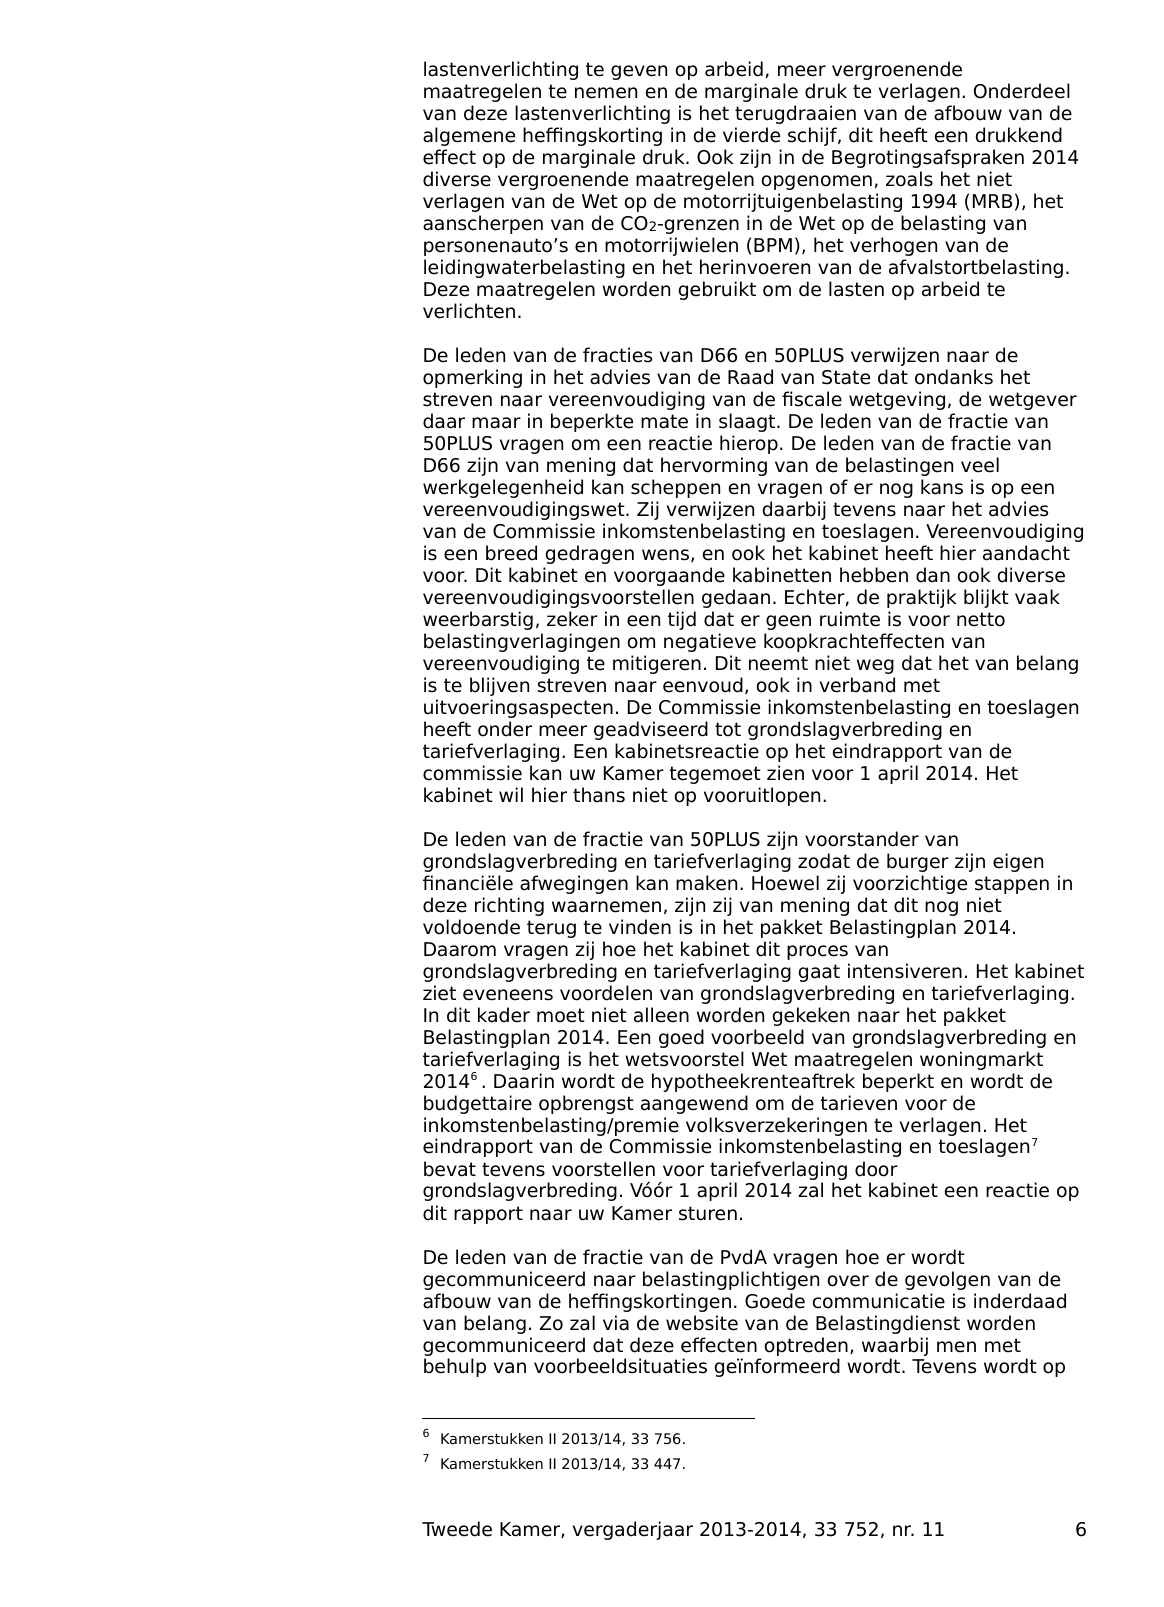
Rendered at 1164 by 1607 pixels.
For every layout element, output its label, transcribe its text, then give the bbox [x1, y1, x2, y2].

text Kamerstukken II 2013/14, 33 756. [422, 1427, 1087, 1449]
text De leden van de fractie van de PvdA vragen hoe er wordt gecommuniceerd naar belastingplichtigen over de gevolgen van de afbouw van de heffingskortingen. Goede communicatie is inderdaad van belang. Zo zal via de website van de Belastingdienst worden gecommuniceerd dat deze effecten optreden, waarbij men met behulp van voorbeeldsituaties geïnformeerd wordt. Tevens wordt op [422, 1247, 1087, 1378]
text lastenverlichting te geven op arbeid, meer vergroenende maatregelen te nemen en de marginale druk te verlagen. Onderdeel van deze lastenverlichting is het terugdraaien van de afbouw van de algemene heffingskorting in de vierde schijf, dit heeft een drukkend effect op de marginale druk. Ook zijn in de Begrotingsafspraken 2014 diverse vergroenende maatregelen opgenomen, zoals het niet verlagen van de Wet op de motorrijtuigenbelasting 1994 (MRB), het aanscherpen van de CO2-grenzen in de Wet op de belasting van personenauto’s en motorrijwielen (BPM), het verhogen van de leidingwaterbelasting en het herinvoeren van de afvalstortbelasting. Deze maatregelen worden gebruikt om de lasten op arbeid te verlichten. [422, 59, 1087, 323]
text De leden van de fractie van 50PLUS zijn voorstander van grondslagverbreding en tariefverlaging zodat de burger zijn eigen financiële afwegingen kan maken. Hoewel zij voorzichtige stappen in deze richting waarnemen, zijn zij van mening dat dit nog niet voldoende terug te vinden is in het pakket Belastingplan 2014. Daarom vragen zij hoe het kabinet dit proces van grondslagverbreding en tariefverlaging gaat intensiveren. Het kabinet ziet eveneens voordelen van grondslagverbreding en tariefverlaging. In dit kader moet niet alleen worden gekeken naar het pakket Belastingplan 2014. Een goed voorbeeld van grondslagverbreding en tariefverlaging is het wetsvoorstel Wet maatregelen woningmarkt 2014. Daarin wordt de hypotheekrenteaftrek beperkt en wordt de budgettaire opbrengst aangewend om de tarieven voor de inkomstenbelasting/premie volksverzekeringen te verlagen. Het eindrapport van de Commissie inkomstenbelasting en toeslagen bevat tevens voorstellen voor tariefverlaging door grondslagverbreding. Vóór 1 april 2014 zal het kabinet een reactie op dit rapport naar uw Kamer sturen. [422, 829, 1087, 1224]
text De leden van de fracties van D66 en 50PLUS verwijzen naar de opmerking in het advies van de Raad van State dat ondanks het streven naar vereenvoudiging van de fiscale wetgeving, de wetgever daar maar in beperkte mate in slaagt. De leden van de fractie van 50PLUS vragen om een reactie hierop. De leden van de fractie van D66 zijn van mening dat hervorming van de belastingen veel werkgelegenheid kan scheppen en vragen of er nog kans is op een vereenvoudigingswet. Zij verwijzen daarbij tevens naar het advies van de Commissie inkomstenbelasting en toeslagen. Vereenvoudiging is een breed gedragen wens, en ook het kabinet heeft hier aandacht voor. Dit kabinet en voorgaande kabinetten hebben dan ook diverse vereenvoudigingsvoorstellen gedaan. Echter, de praktijk blijkt vaak weerbarstig, zeker in een tijd dat er geen ruimte is voor netto belastingverlagingen om negatieve koopkrachteffecten van vereenvoudiging te mitigeren. Dit neemt niet weg dat het van belang is te blijven streven naar eenvoud, ook in verband met uitvoeringsaspecten. De Commissie inkomstenbelasting en toeslagen heeft onder meer geadviseerd tot grondslagverbreding en tariefverlaging. Een kabinetsreactie op het eindrapport van de commissie kan uw Kamer tegemoet zien voor 1 april 2014. Het kabinet wil hier thans niet op vooruitlopen. [422, 345, 1087, 807]
text Kamerstukken II 2013/14, 33 447. [422, 1452, 1087, 1474]
